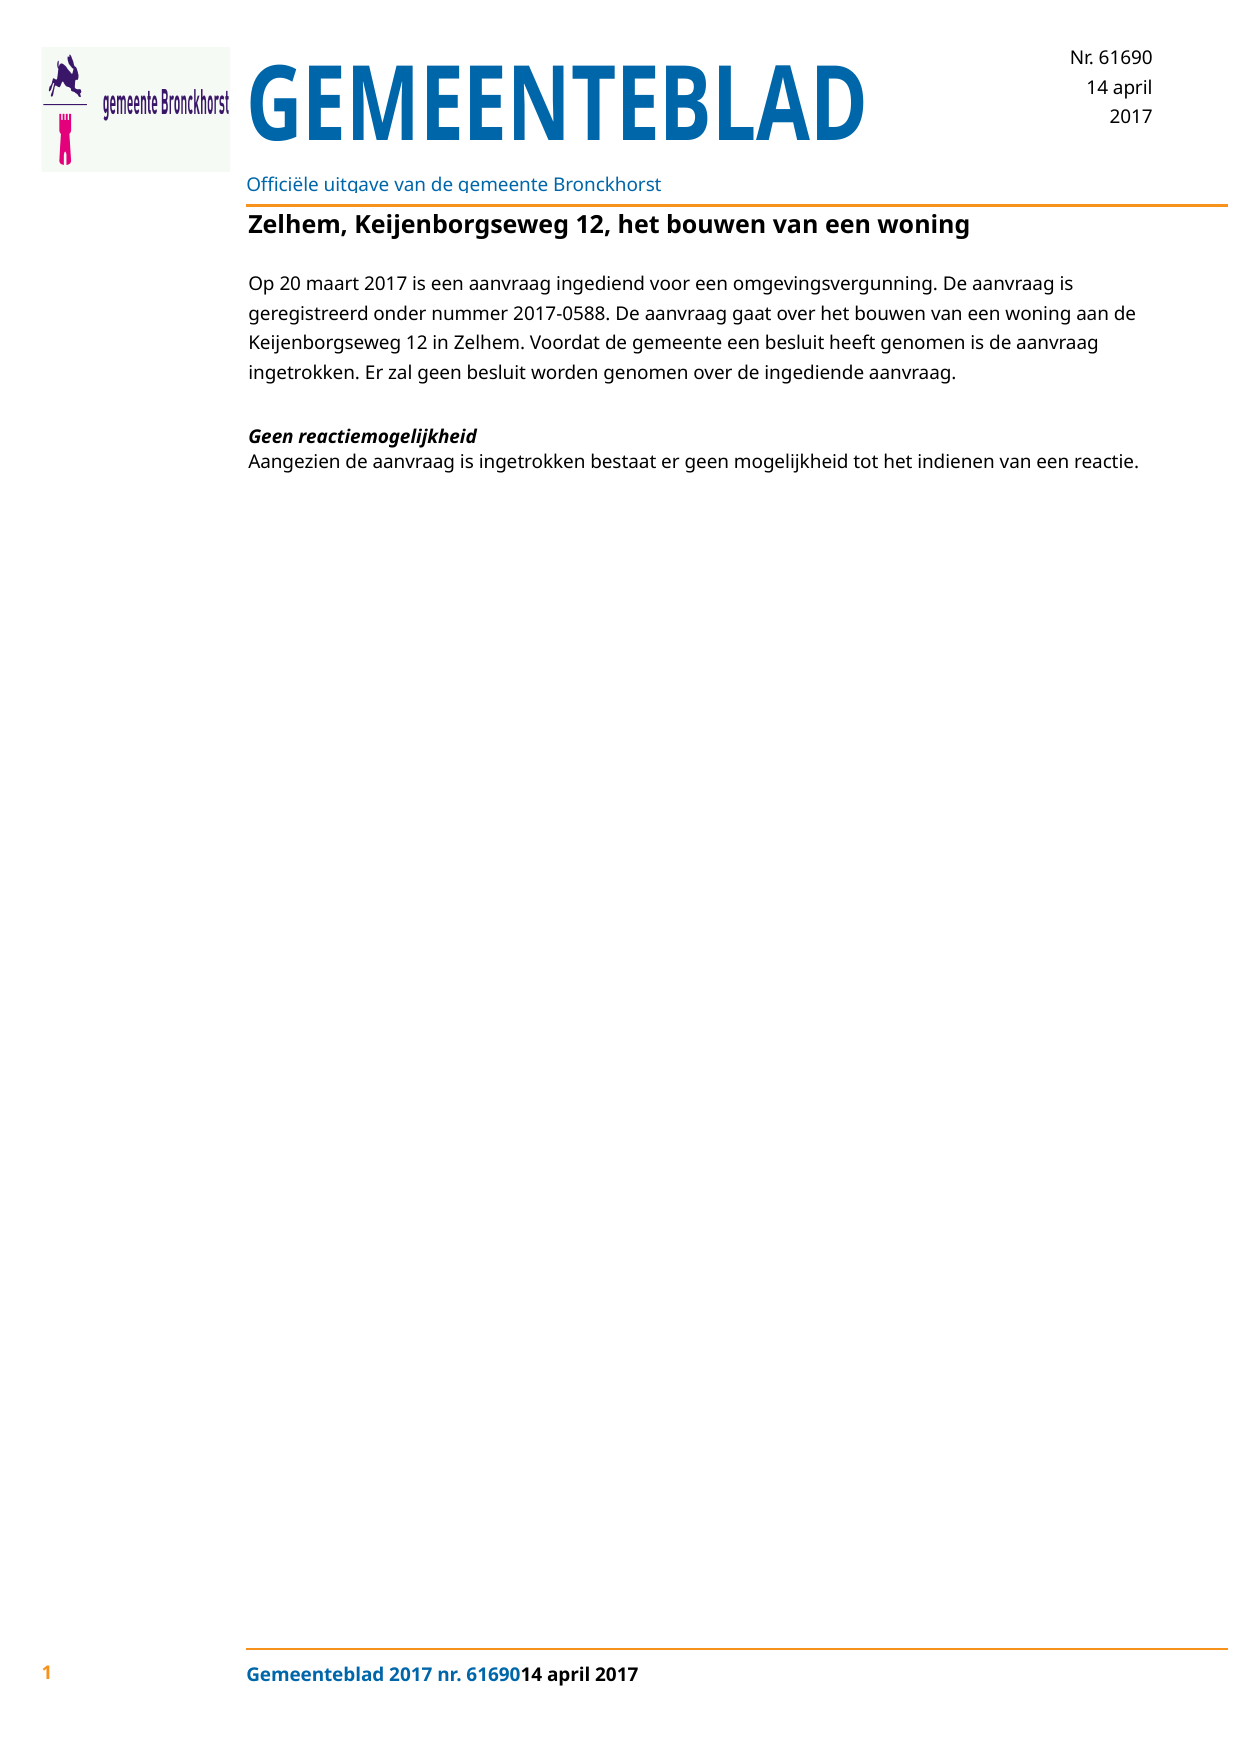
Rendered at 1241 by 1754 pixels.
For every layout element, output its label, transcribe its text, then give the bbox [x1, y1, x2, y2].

text Op 20 maart 2017 is een aanvraag ingediend voor een omgevingsvergunning. De aanvraag is geregistreerd onder nummer 2017-0588. De aanvraag gaat over het bouwen van een woning aan de Keijenborgseweg 12 in Zelhem. Voordat de gemeente een besluit heeft genomen is de aanvraag ingetrokken. Er zal geen besluit worden genomen over de ingediende aanvraag. [248, 270, 1152, 385]
text Zelhem, Keijenborgseweg 12, het bouwen van een woning [248, 207, 1152, 241]
text Geen reactiemogelijkheid [248, 423, 1152, 449]
text Aangezien de aanvraag is ingetrokken bestaat er geen mogelijkheid tot het indienen van een reactie. [248, 449, 1152, 474]
picture [41, 47, 231, 172]
